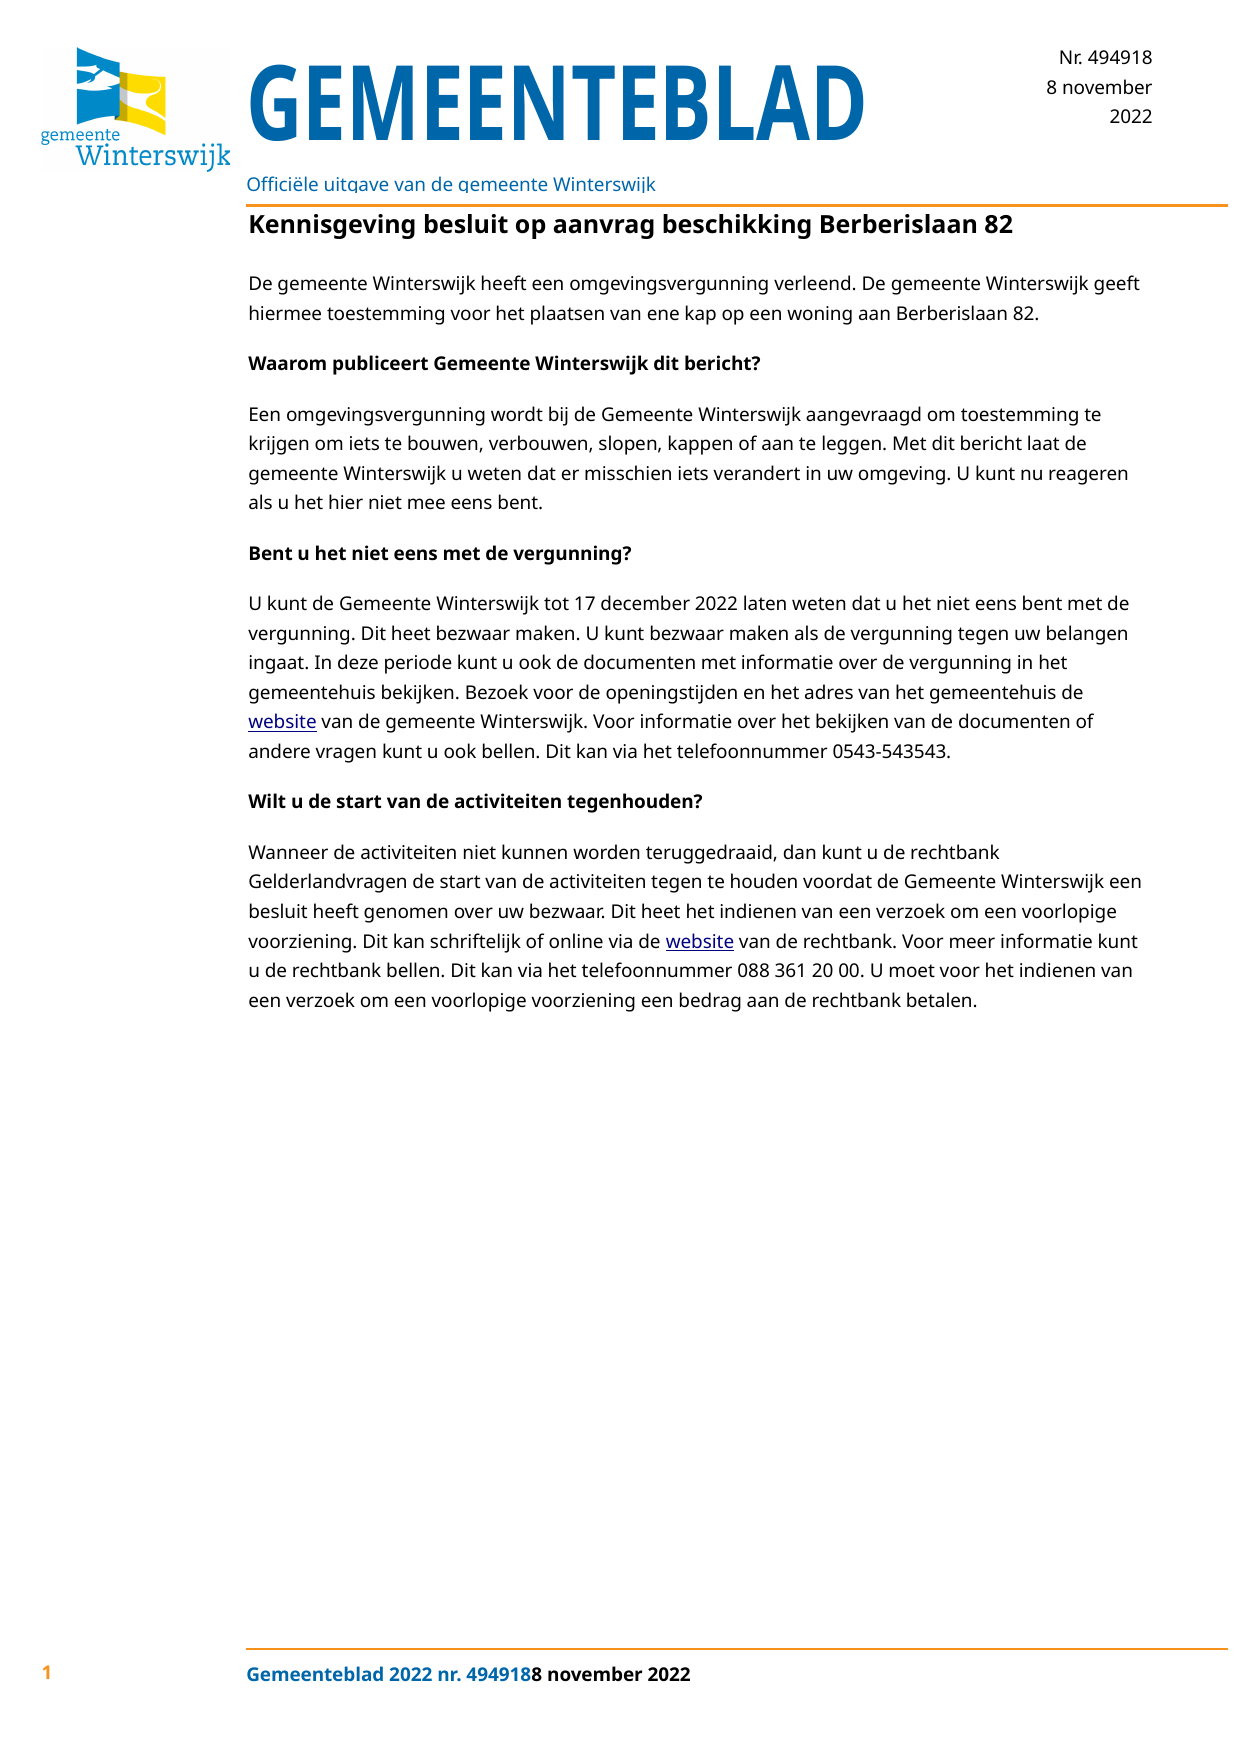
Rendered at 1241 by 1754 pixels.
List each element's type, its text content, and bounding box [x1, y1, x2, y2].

text De gemeente Winterswijk heeft een omgevingsvergunning verleend. De gemeente Winterswijk geeft hiermee toestemming voor het plaatsen van ene kap op een woning aan Berberislaan 82. [248, 270, 1152, 326]
picture [225, 153, 231, 162]
text Wilt u de start van de activiteiten tegenhouden? [248, 789, 1152, 814]
text Kennisgeving besluit op aanvrag beschikking Berberislaan 82 [248, 207, 1152, 241]
text U kunt de Gemeente Winterswijk tot 17 december 2022 laten weten dat u het niet eens bent met de vergunning. Dit heet bezwaar maken. U kunt bezwaar maken als de vergunning tegen uw belangen ingaat. In deze periode kunt u ook de documenten met informatie over de vergunning in het gemeentehuis bekijken. Bezoek voor de openingstijden en het adres van het gemeentehuis de website van de gemeente Winterswijk. Voor informatie over het bekijken van de documenten of andere vragen kunt u ook bellen. Dit kan via het telefoonnummer 0543-543543. [248, 590, 1152, 764]
text Wanneer de activiteiten niet kunnen worden teruggedraaid, dan kunt u de rechtbank Gelderlandvragen de start van de activiteiten tegen te houden voordat de Gemeente Winterswijk een besluit heeft genomen over uw bezwaar. Dit heet het indienen van een verzoek om een voorlopige voorziening. Dit kan schriftelijk of online via de website van de rechtbank. Voor meer informatie kunt u de rechtbank bellen. Dit kan via het telefoonnummer 088 361 20 00. U moet voor het indienen van een verzoek om een voorlopige voorziening een bedrag aan de rechtbank betalen. [248, 839, 1152, 1013]
picture [41, 47, 231, 172]
text Waarom publiceert Gemeente Winterswijk dit bericht? [248, 350, 1152, 376]
text Een omgevingsvergunning wordt bij de Gemeente Winterswijk aangevraagd om toestemming te krijgen om iets te bouwen, verbouwen, slopen, kappen of aan te leggen. Met dit bericht laat de gemeente Winterswijk u weten dat er misschien iets verandert in uw omgeving. U kunt nu reageren als u het hier niet mee eens bent. [248, 401, 1152, 515]
text Bent u het niet eens met de vergunning? [248, 540, 1152, 566]
